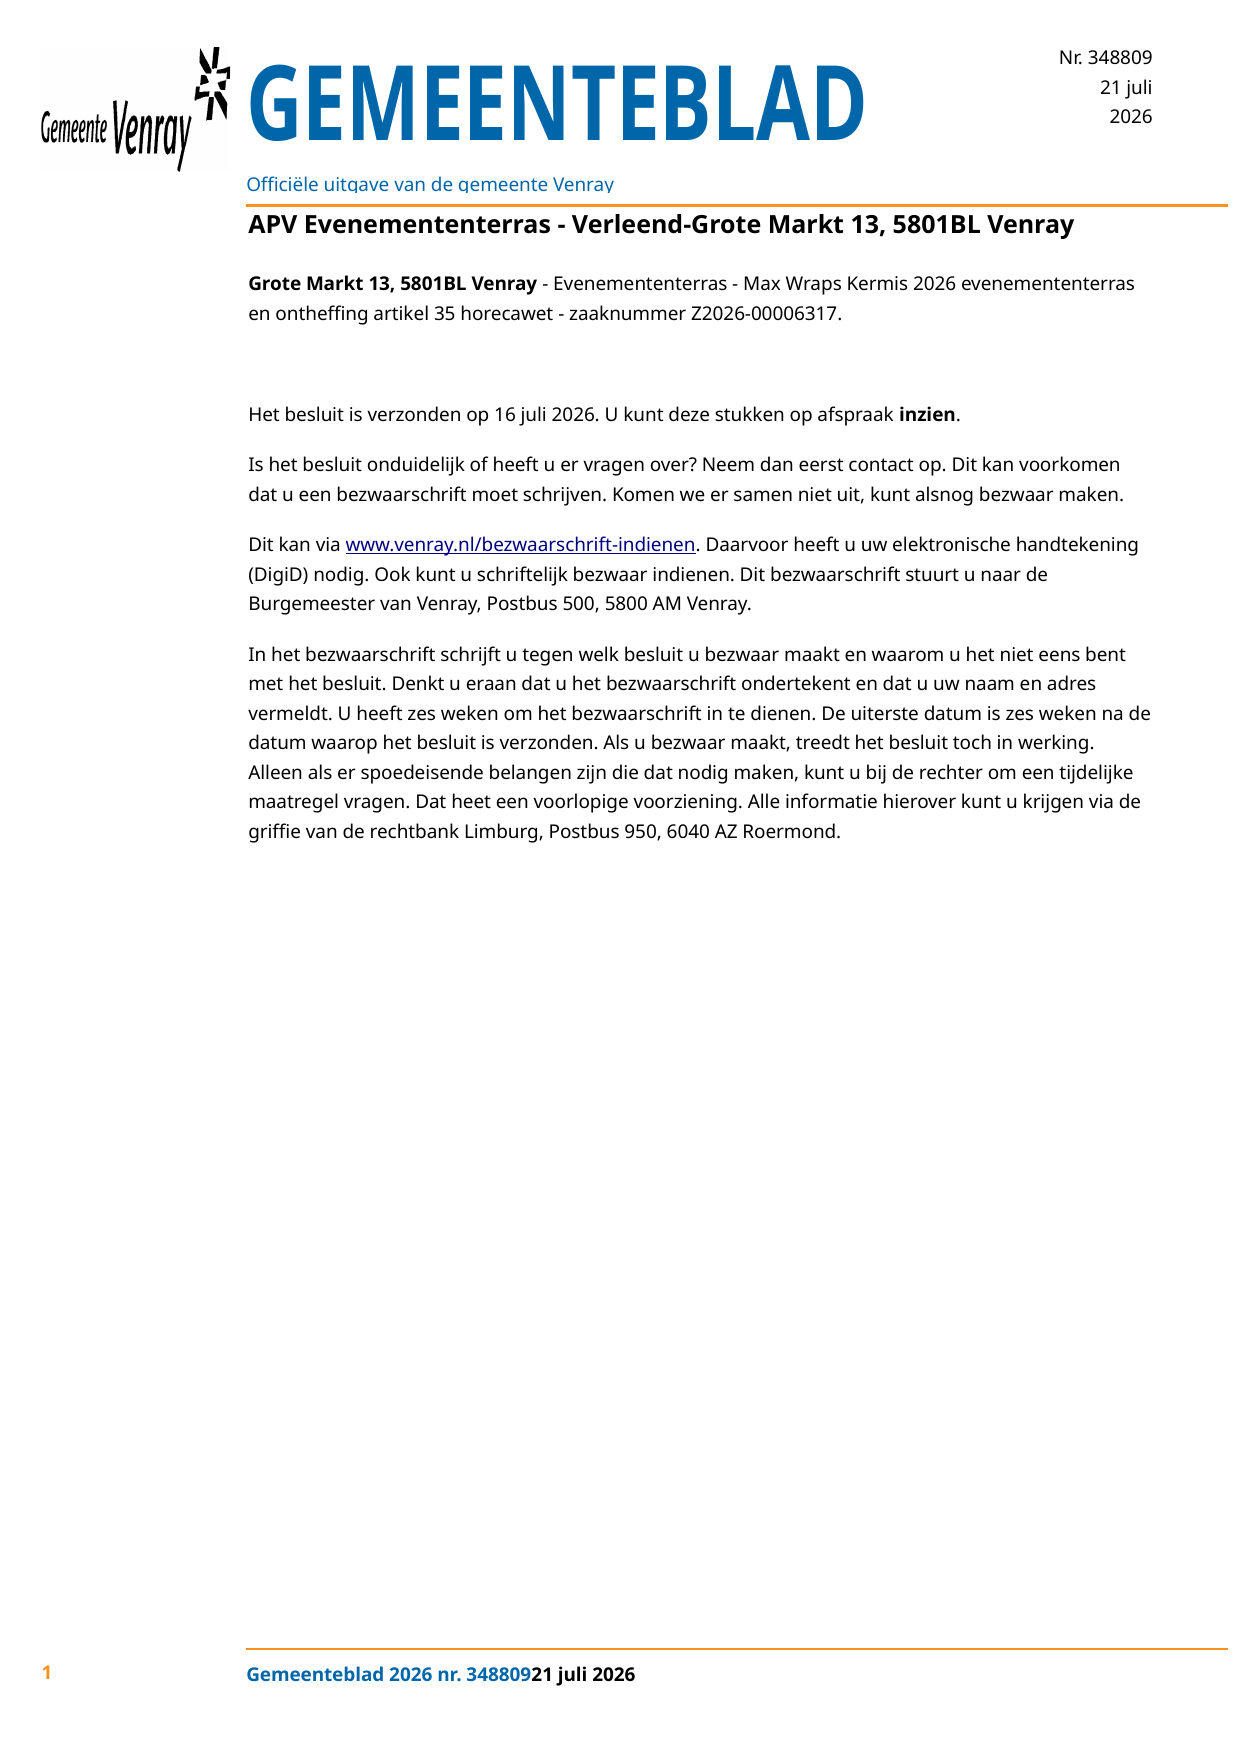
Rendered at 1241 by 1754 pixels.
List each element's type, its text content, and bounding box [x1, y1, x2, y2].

text Het besluit is verzonden op 16 juli 2026. U kunt deze stukken op afspraak inzien. [248, 401, 1152, 426]
picture [41, 47, 231, 172]
text APV Evenemententerras - Verleend-Grote Markt 13, 5801BL Venray [248, 207, 1152, 241]
text In het bezwaarschrift schrijft u tegen welk besluit u bezwaar maakt en waarom u het niet eens bent met het besluit. Denkt u eraan dat u het bezwaarschrift ondertekent en dat u uw naam en adres vermeldt. U heeft zes weken om het bezwaarschrift in te dienen. De uiterste datum is zes weken na de datum waarop het besluit is verzonden. Als u bezwaar maakt, treedt het besluit toch in werking. Alleen als er spoedeisende belangen zijn die dat nodig maken, kunt u bij de rechter om een tijdelijke maatregel vragen. Dat heet een voorlopige voorziening. Alle informatie hierover kunt u krijgen via de griffie van de rechtbank Limburg, Postbus 950, 6040 AZ Roermond. [248, 641, 1152, 844]
text Grote Markt 13, 5801BL Venray - Evenemententerras - Max Wraps Kermis 2026 evenemententerras en ontheffing artikel 35 horecawet - zaaknummer Z2026-00006317. [248, 270, 1152, 326]
text Is het besluit onduidelijk of heeft u er vragen over? Neem dan eerst contact op. Dit kan voorkomen dat u een bezwaarschrift moet schrijven. Komen we er samen niet uit, kunt alsnog bezwaar maken. [248, 451, 1152, 506]
text Dit kan via www.venray.nl/bezwaarschrift-indienen. Daarvoor heeft u uw elektronische handtekening (DigiD) nodig. Ook kunt u schriftelijk bezwaar indienen. Dit bezwaarschrift stuurt u naar de Burgemeester van Venray, Postbus 500, 5800 AM Venray. [248, 531, 1152, 616]
